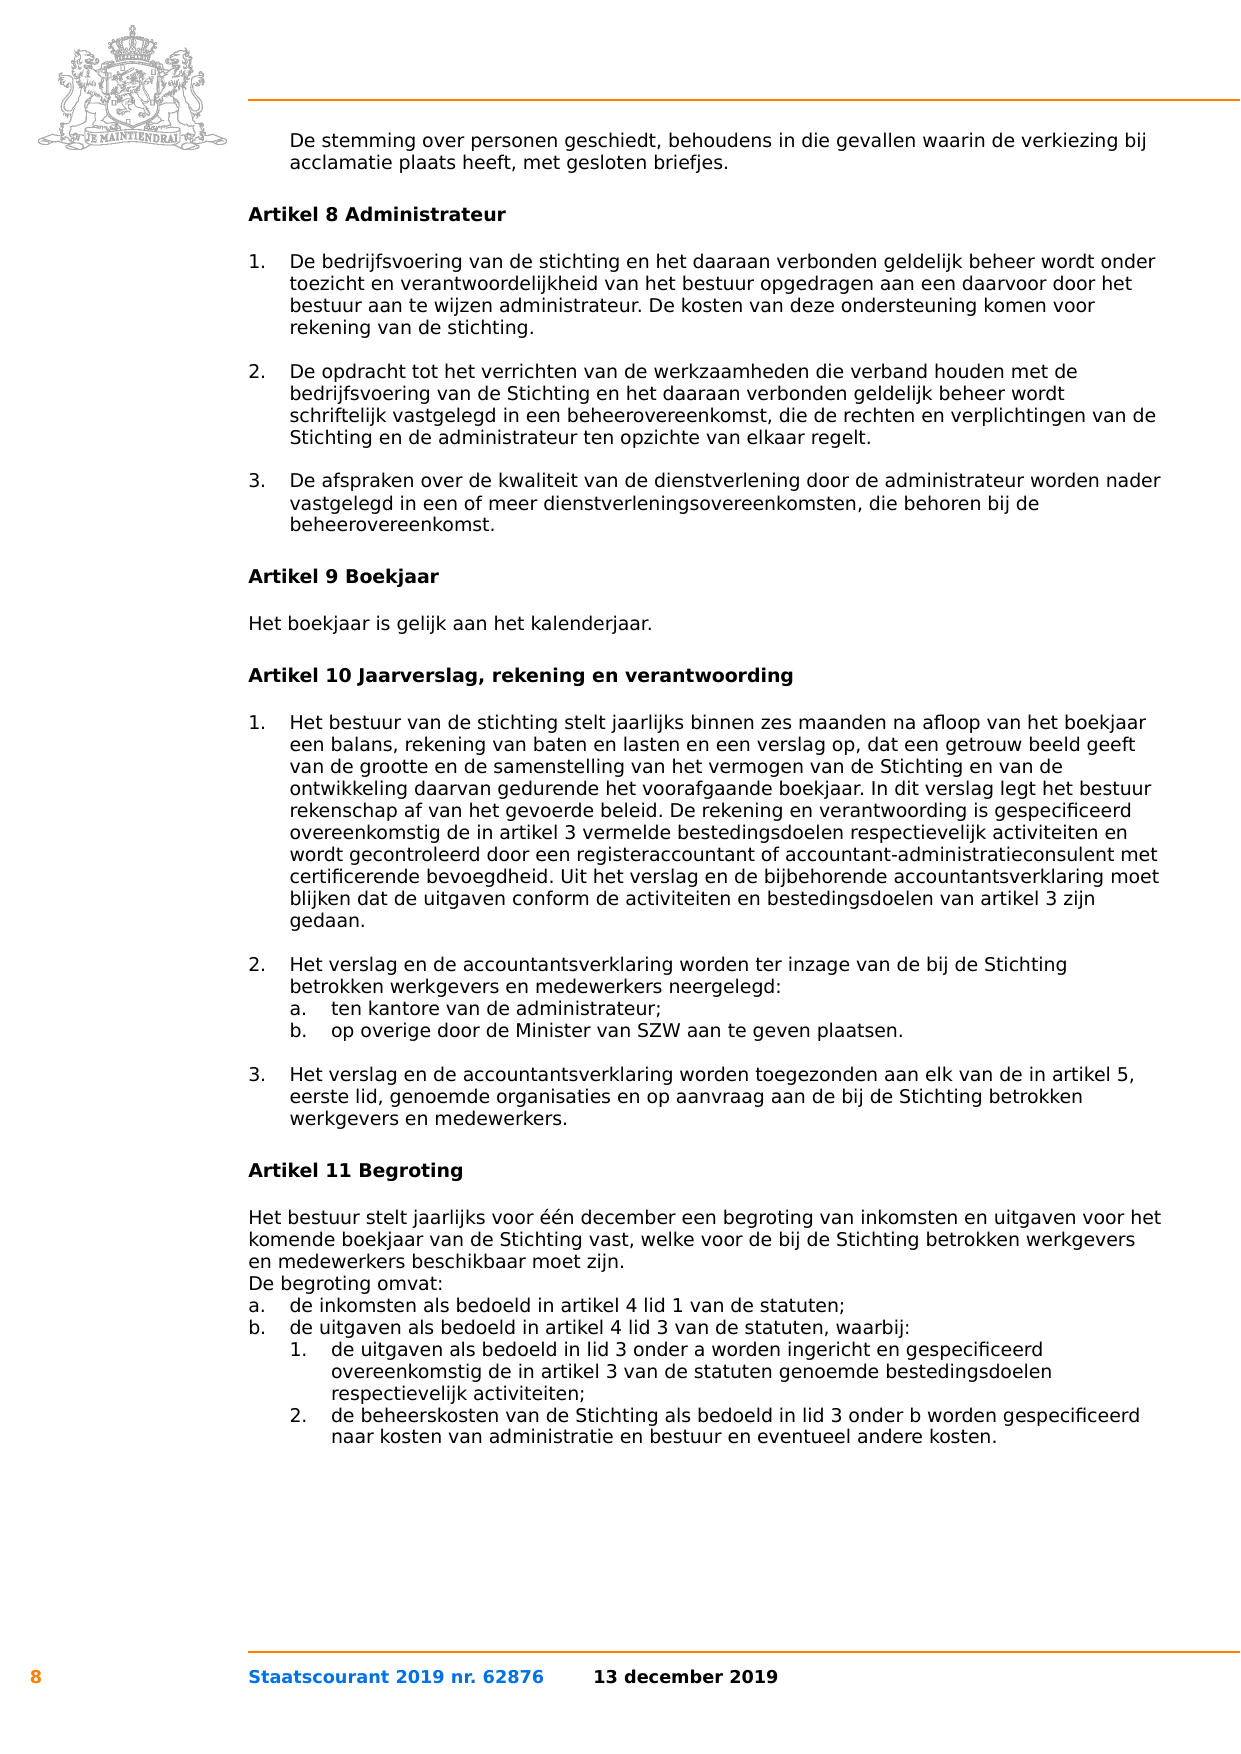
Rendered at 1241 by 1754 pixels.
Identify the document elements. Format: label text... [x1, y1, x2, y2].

subtitle Artikel 9 Boekjaar [248, 566, 1163, 588]
picture [38, 25, 227, 150]
text 2. Het verslag en de accountantsverklaring worden ter inzage van de bij de Stichting betrokken werkgevers en medewerkers neergelegd: [248, 954, 1163, 998]
text De begroting omvat: [248, 1273, 1163, 1294]
text De stemming over personen geschiedt, behoudens in die gevallen waarin de verkiezing bij acclamatie plaats heeft, met gesloten briefjes. [289, 130, 1163, 174]
subtitle Artikel 8 Administrateur [248, 204, 1163, 226]
subtitle Artikel 11 Begroting [248, 1160, 1163, 1182]
text b. op overige door de Minister van SZW aan te geven plaatsen. [289, 1020, 1163, 1042]
text b. de uitgaven als bedoeld in artikel 4 lid 3 van de statuten, waarbij: [248, 1317, 1163, 1338]
text Het boekjaar is gelijk aan het kalenderjaar. [248, 613, 1163, 635]
text a. de inkomsten als bedoeld in artikel 4 lid 1 van de statuten; [248, 1294, 1163, 1317]
text 1. De bedrijfsvoering van de stichting en het daaraan verbonden geldelijk beheer wordt onder toezicht en verantwoordelijkheid van het bestuur opgedragen aan een daarvoor door het bestuur aan te wijzen administrateur. De kosten van deze ondersteuning komen voor rekening van de stichting. [248, 251, 1163, 339]
text 2. de beheerskosten van de Stichting als bedoeld in lid 3 onder b worden gespecificeerd naar kosten van administratie en bestuur en eventueel andere kosten. [289, 1404, 1163, 1448]
text 1. Het bestuur van de stichting stelt jaarlijks binnen zes maanden na afloop van het boekjaar een balans, rekening van baten en lasten en een verslag op, dat een getrouw beeld geeft van de grootte en de samenstelling van het vermogen van de Stichting en van de ontwikkeling daarvan gedurende het voorafgaande boekjaar. In dit verslag legt het bestuur rekenschap af van het gevoerde beleid. De rekening en verantwoording is gespecificeerd overeenkomstig de in artikel 3 vermelde bestedingsdoelen respectievelijk activiteiten en wordt gecontroleerd door een registeraccountant of accountant-administratieconsulent met certificerende bevoegdheid. Uit het verslag en de bijbehorende accountantsverklaring moet blijken dat de uitgaven conform de activiteiten en bestedingsdoelen van artikel 3 zijn gedaan. [248, 712, 1163, 932]
text 3. Het verslag en de accountantsverklaring worden toegezonden aan elk van de in artikel 5, eerste lid, genoemde organisaties en op aanvraag aan de bij de Stichting betrokken werkgevers en medewerkers. [248, 1064, 1163, 1130]
text Het bestuur stelt jaarlijks voor één december een begroting van inkomsten en uitgaven voor het komende boekjaar van de Stichting vast, welke voor de bij de Stichting betrokken werkgevers en medewerkers beschikbaar moet zijn. [248, 1207, 1163, 1273]
subtitle Artikel 10 Jaarverslag, rekening en verantwoording [248, 665, 1163, 687]
text a. ten kantore van de administrateur; [289, 998, 1163, 1020]
text 2. De opdracht tot het verrichten van de werkzaamheden die verband houden met de bedrijfsvoering van de Stichting en het daaraan verbonden geldelijk beheer wordt schriftelijk vastgelegd in een beheerovereenkomst, die de rechten en verplichtingen van de Stichting en de administrateur ten opzichte van elkaar regelt. [248, 361, 1163, 448]
text 1. de uitgaven als bedoeld in lid 3 onder a worden ingericht en gespecificeerd overeenkomstig de in artikel 3 van de statuten genoemde bestedingsdoelen respectievelijk activiteiten; [289, 1338, 1163, 1404]
text 3. De afspraken over de kwaliteit van de dienstverlening door de administrateur worden nader vastgelegd in een of meer dienstverleningsovereenkomsten, die behoren bij de beheerovereenkomst. [248, 470, 1163, 536]
